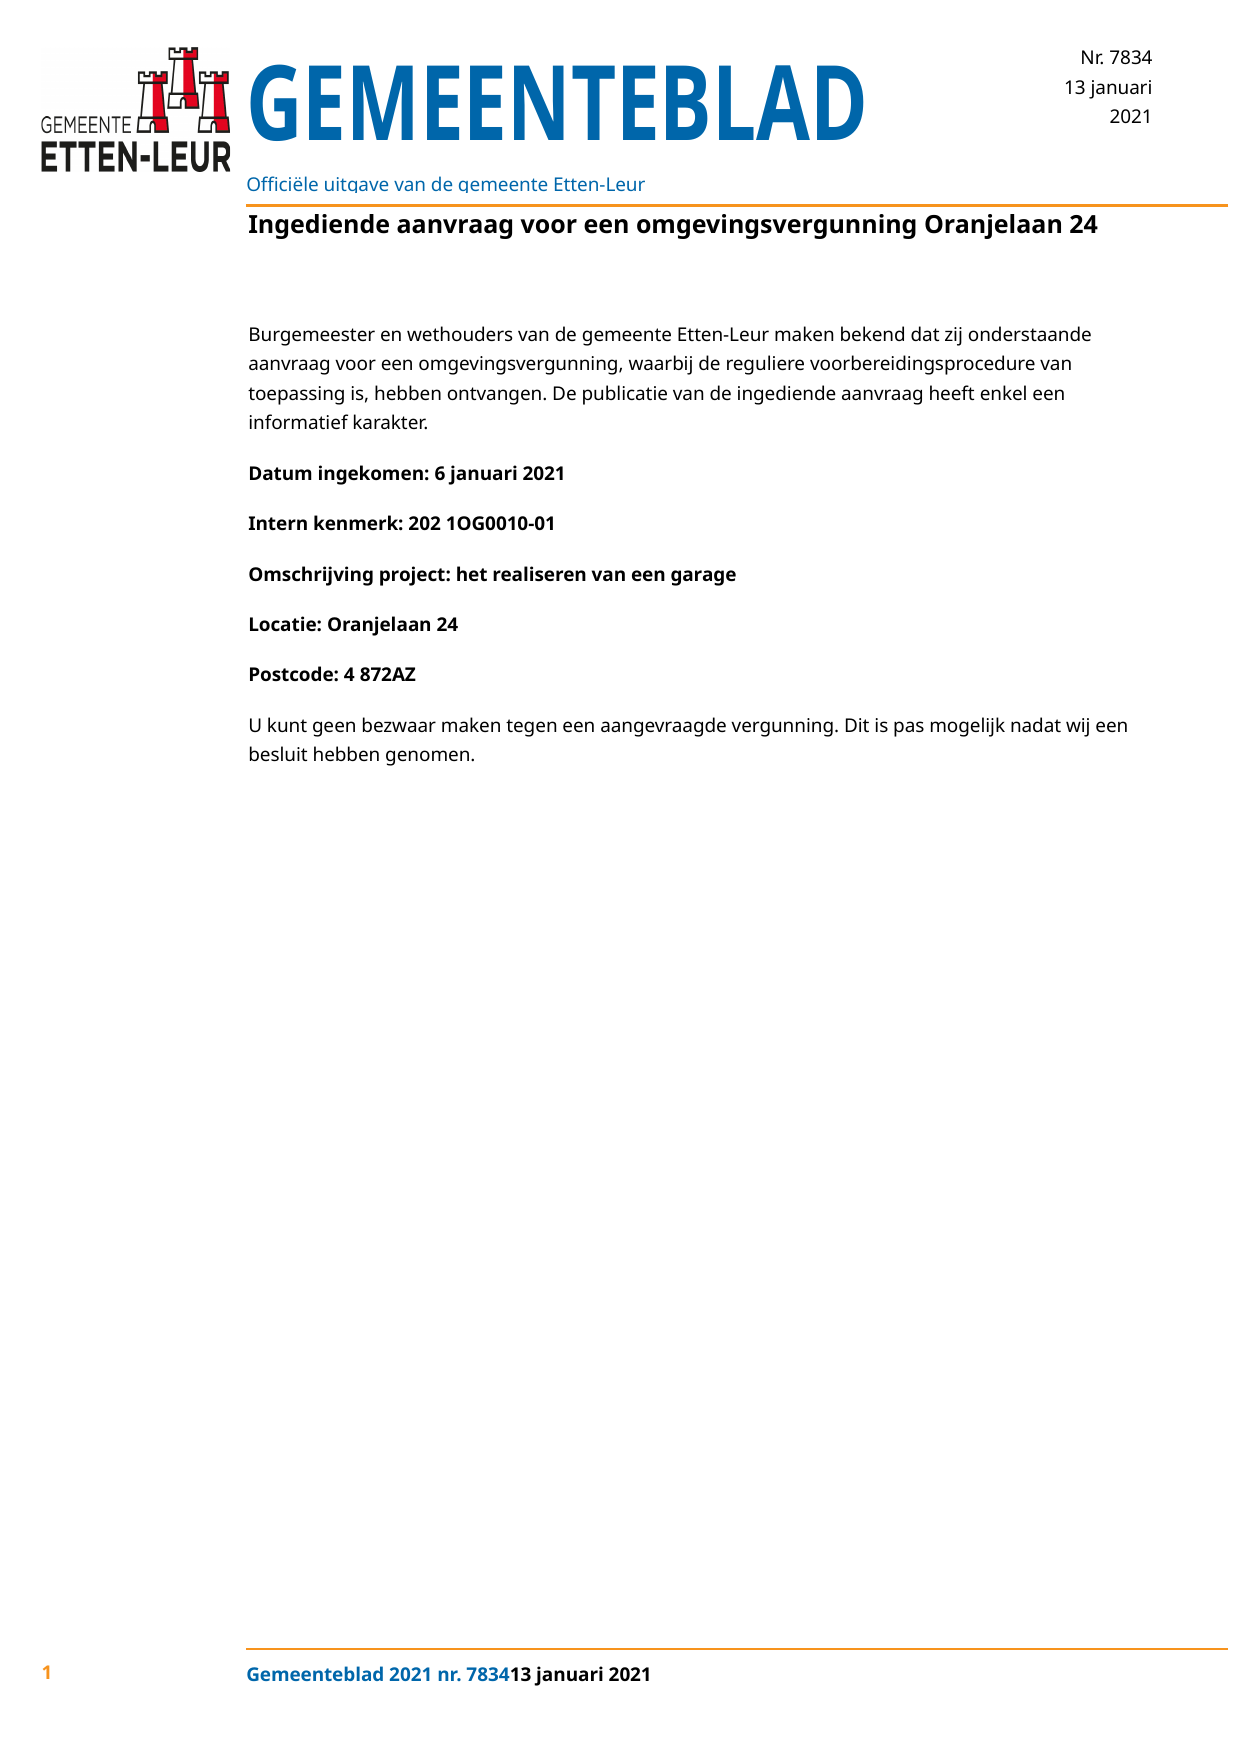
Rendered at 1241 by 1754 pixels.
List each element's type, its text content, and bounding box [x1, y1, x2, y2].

text Omschrijving project: het realiseren van een garage [248, 561, 1152, 586]
text Ingediende aanvraag voor een omgevingsvergunning Oranjelaan 24 [248, 207, 1152, 241]
text Locatie: Oranjelaan 24 [248, 611, 1152, 637]
text Postcode: 4 872AZ [248, 662, 1152, 687]
picture [41, 47, 231, 172]
text Burgemeester en wethouders van de gemeente Etten-Leur maken bekend dat zij onderstaande aanvraag voor een omgevingsvergunning, waarbij de reguliere voorbereidingsprocedure van toepassing is, hebben ontvangen. De publicatie van de ingediende aanvraag heeft enkel een informatief karakter. [248, 321, 1152, 435]
text Datum ingekomen: 6 januari 2021 [248, 460, 1152, 486]
text U kunt geen bezwaar maken tegen een aangevraagde vergunning. Dit is pas mogelijk nadat wij een besluit hebben genomen. [248, 712, 1152, 767]
text Intern kenmerk: 202 1OG0010-01 [248, 510, 1152, 536]
